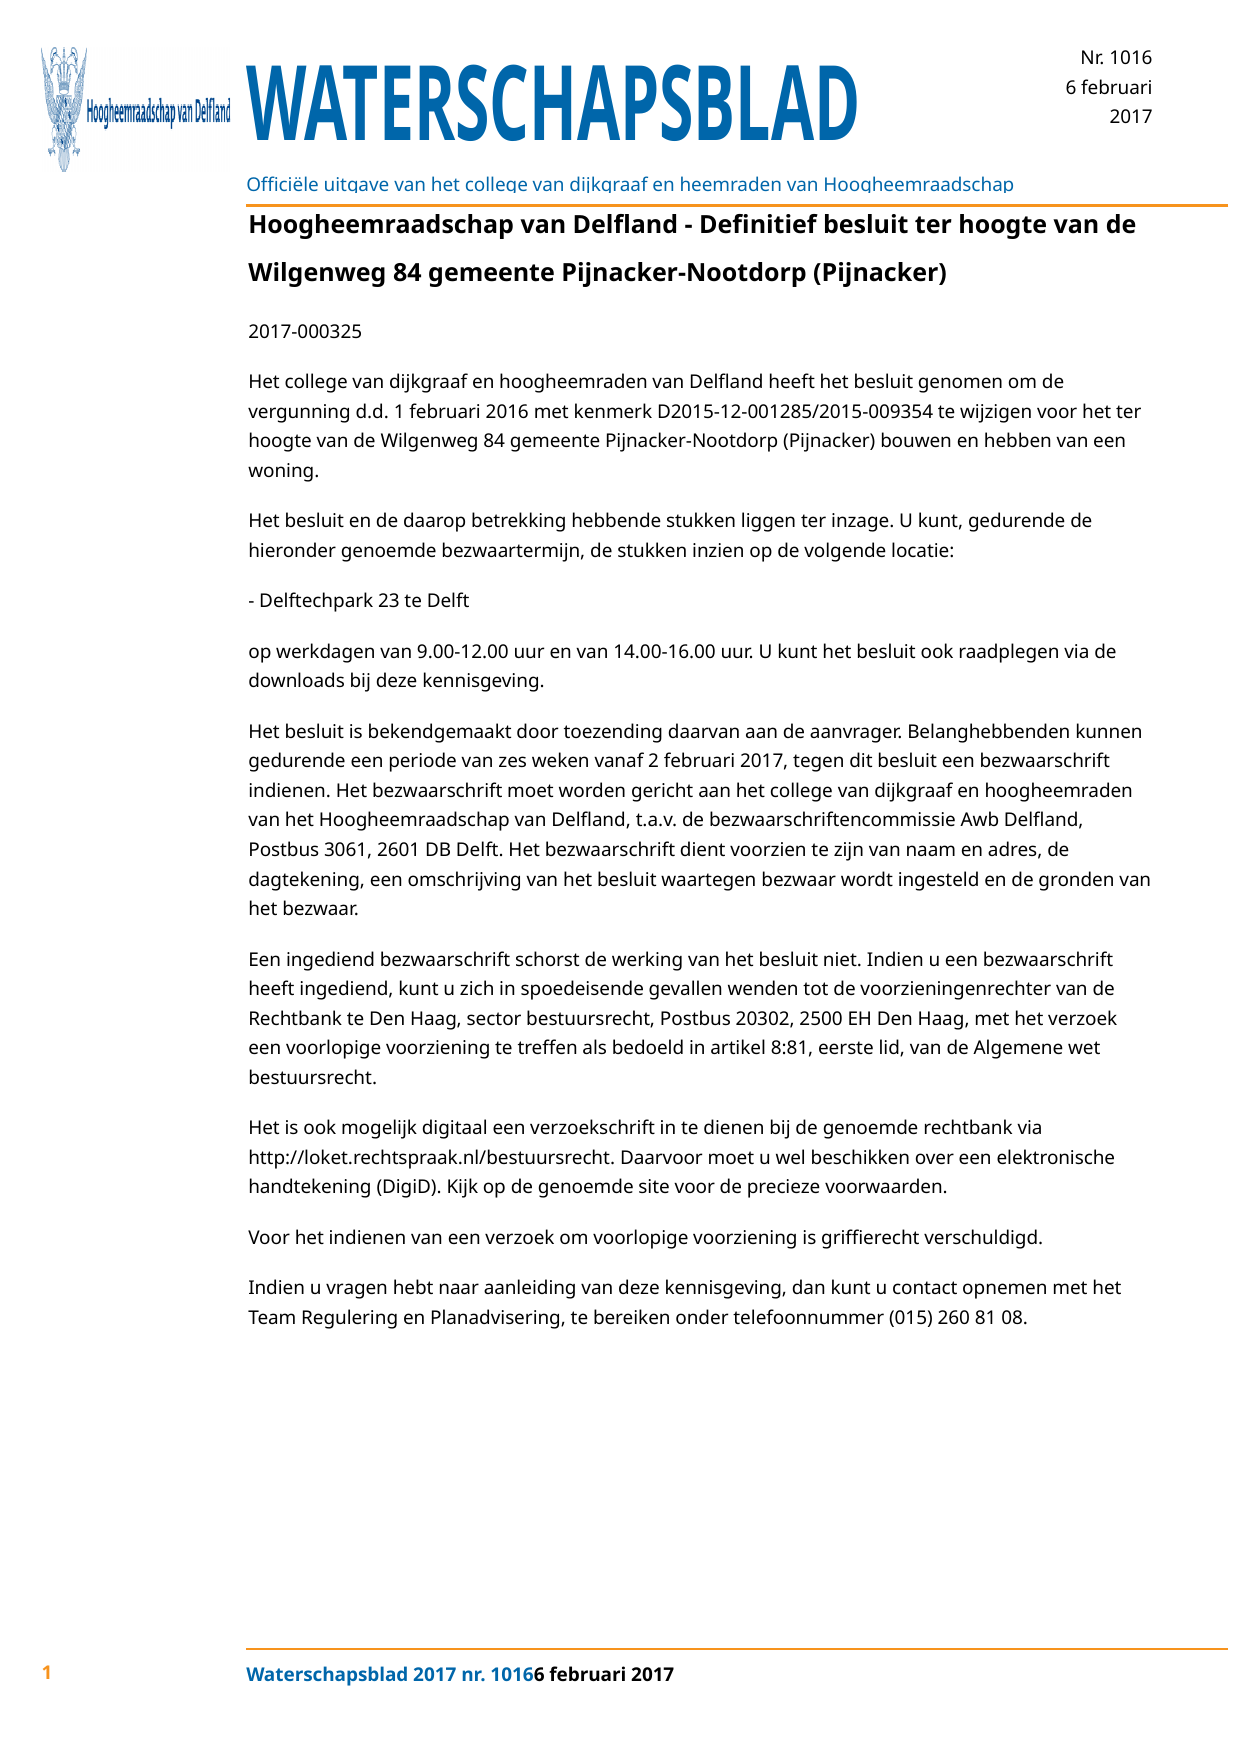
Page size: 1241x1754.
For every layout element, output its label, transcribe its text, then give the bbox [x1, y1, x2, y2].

text Het besluit is bekendgemaakt door toezending daarvan aan de aanvrager. Belanghebbenden kunnen gedurende een periode van zes weken vanaf 2 februari 2017, tegen dit besluit een bezwaarschrift indienen. Het bezwaarschrift moet worden gericht aan het college van dijkgraaf en hoogheemraden van het Hoogheemraadschap van Delfland, t.a.v. de bezwaarschriftencommissie Awb Delfland, Postbus 3061, 2601 DB Delft. Het bezwaarschrift dient voorzien te zijn van naam en adres, de dagtekening, een omschrijving van het besluit waartegen bezwaar wordt ingesteld en de gronden van het bezwaar. [248, 718, 1152, 921]
text Het besluit en de daarop betrekking hebbende stukken liggen ter inzage. U kunt, gedurende de hieronder genoemde bezwaartermijn, de stukken inzien op de volgende locatie: [248, 507, 1152, 563]
text Het is ook mogelijk digitaal een verzoekschrift in te dienen bij de genoemde rechtbank via http://loket.rechtspraak.nl/bestuursrecht. Daarvoor moet u wel beschikken over een elektronische handtekening (DigiD). Kijk op de genoemde site voor de precieze voorwaarden. [248, 1114, 1152, 1199]
text Hoogheemraadschap van Delfland - Definitief besluit ter hoogte van de Wilgenweg 84 gemeente Pijnacker-Nootdorp (Pijnacker) [248, 207, 1152, 288]
text 2017-000325 [248, 318, 1152, 344]
picture [41, 47, 231, 172]
text Voor het indienen van een verzoek om voorlopige voorziening is griffierecht verschuldigd. [248, 1224, 1152, 1250]
text Een ingediend bezwaarschrift schorst de werking van het besluit niet. Indien u een bezwaarschrift heeft ingediend, kunt u zich in spoedeisende gevallen wenden tot de voorzieningenrechter van de Rechtbank te Den Haag, sector bestuursrecht, Postbus 20302, 2500 EH Den Haag, met het verzoek een voorlopige voorziening te treffen als bedoeld in artikel 8:81, eerste lid, van de Algemene wet bestuursrecht. [248, 946, 1152, 1090]
text Het college van dijkgraaf en hoogheemraden van Delfland heeft het besluit genomen om de vergunning d.d. 1 februari 2016 met kenmerk D2015-12-001285/2015-009354 te wijzigen voor het ter hoogte van de Wilgenweg 84 gemeente Pijnacker-Nootdorp (Pijnacker) bouwen en hebben van een woning. [248, 368, 1152, 483]
text - Delftechpark 23 te Delft [248, 587, 1152, 613]
text Indien u vragen hebt naar aanleiding van deze kennisgeving, dan kunt u contact opnemen met het Team Regulering en Planadvisering, te bereiken onder telefoonnummer (015) 260 81 08. [248, 1274, 1152, 1330]
text op werkdagen van 9.00-12.00 uur en van 14.00-16.00 uur. U kunt het besluit ook raadplegen via de downloads bij deze kennisgeving. [248, 638, 1152, 693]
